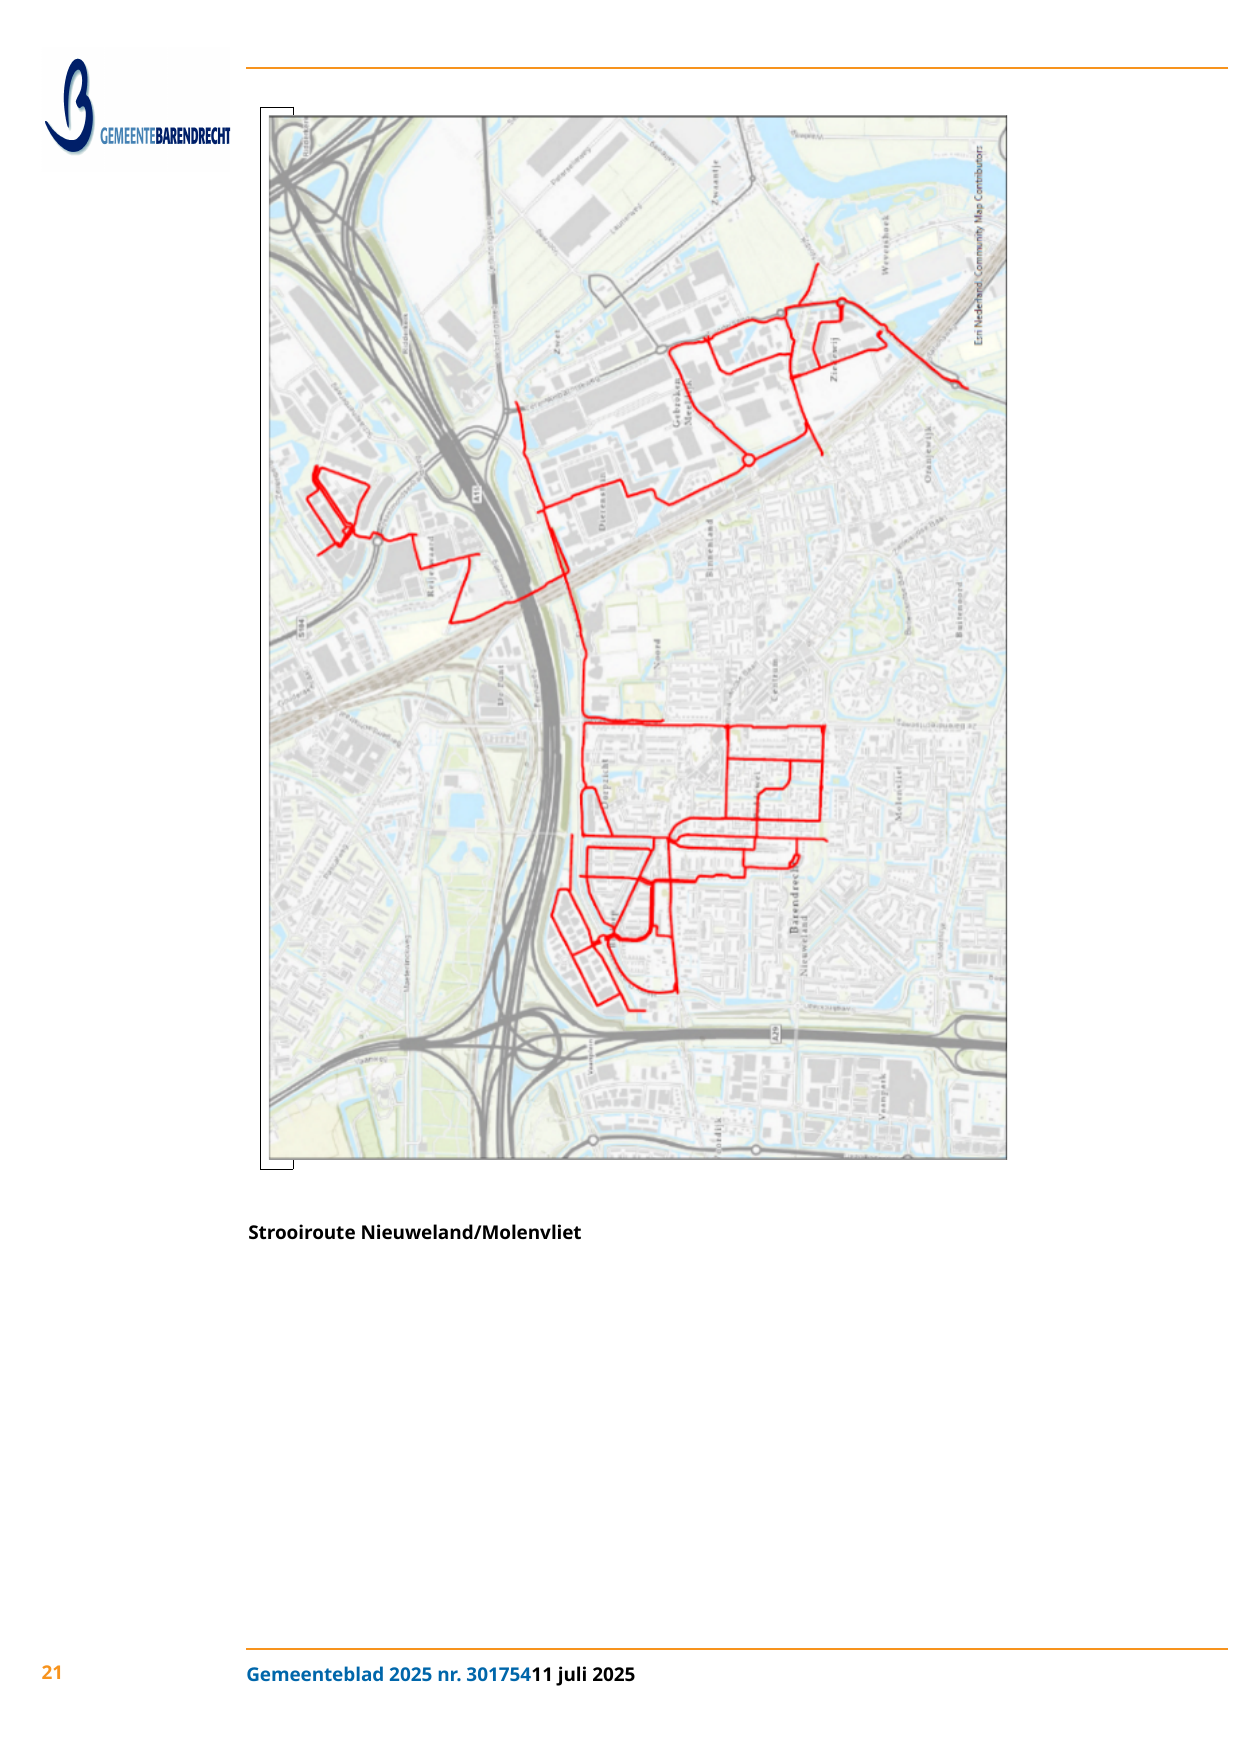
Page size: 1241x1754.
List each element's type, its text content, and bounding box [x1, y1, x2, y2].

picture [268, 115, 1008, 1160]
picture [41, 47, 231, 172]
text Strooiroute Nieuweland/Molenvliet [248, 1219, 1152, 1245]
